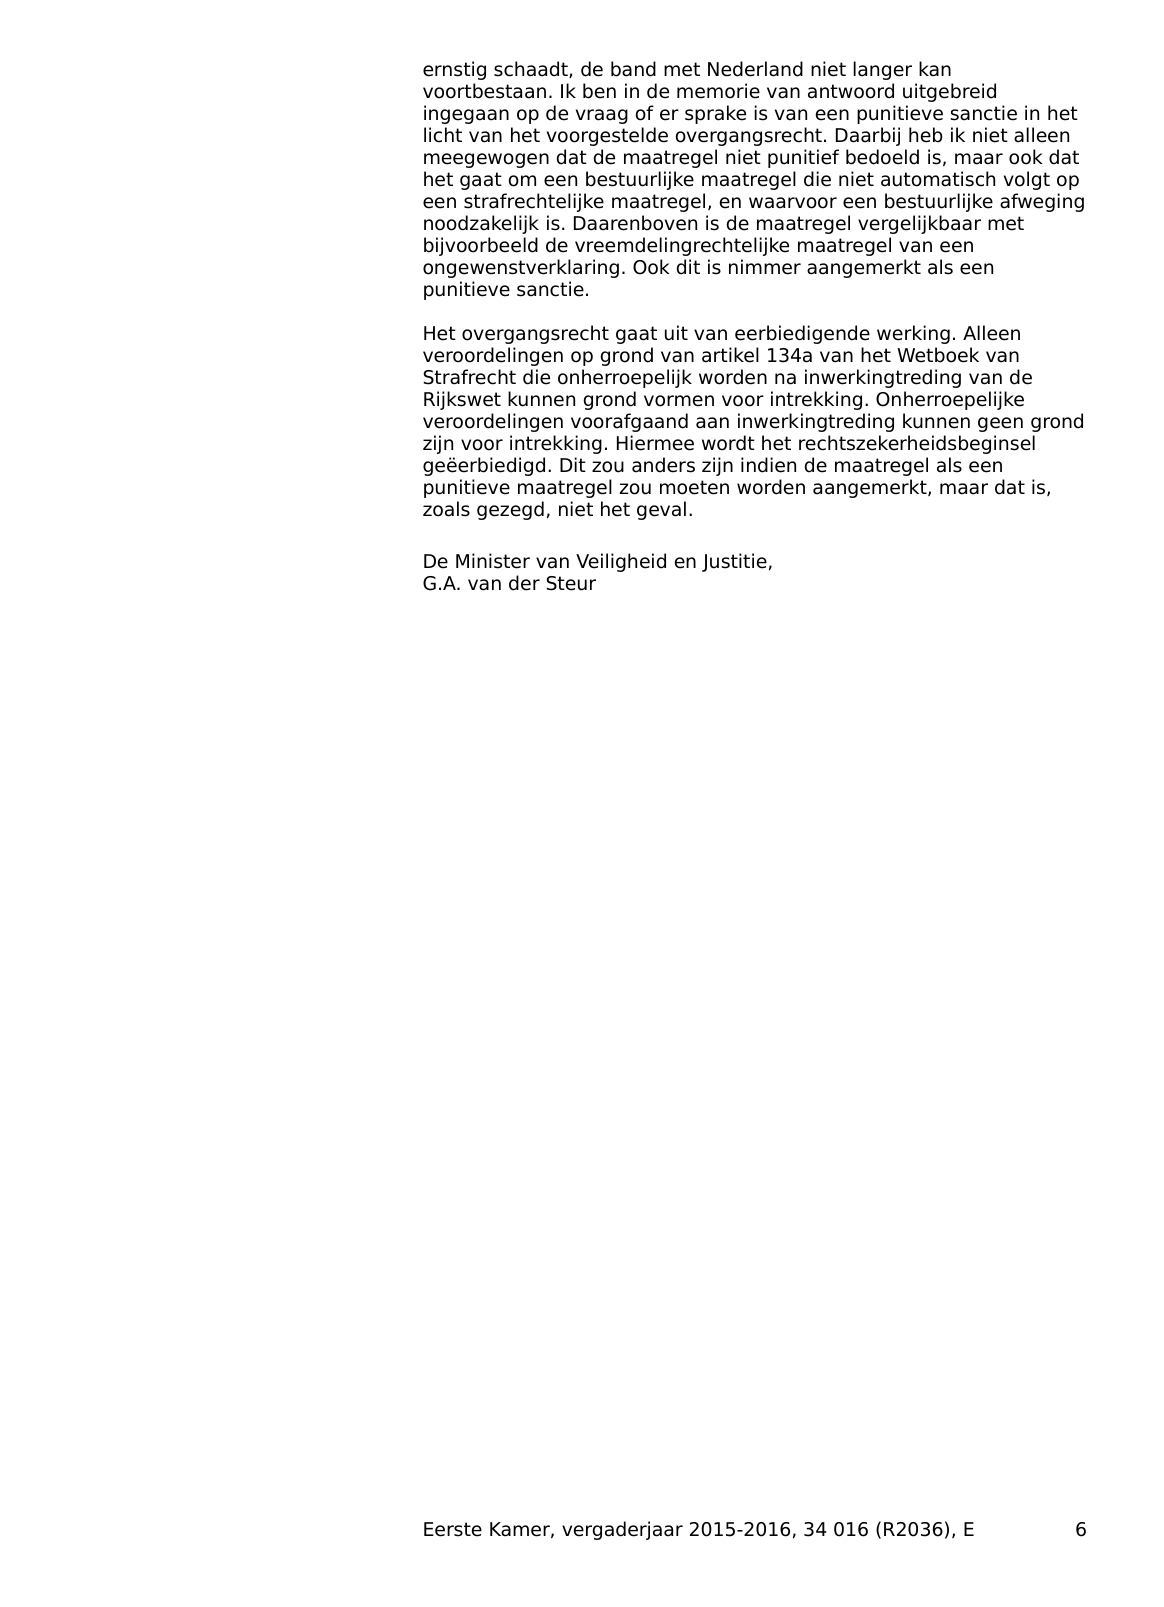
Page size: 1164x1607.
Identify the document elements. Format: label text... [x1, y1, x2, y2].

text Het overgangsrecht gaat uit van eerbiedigende werking. Alleen veroordelingen op grond van artikel 134a van het Wetboek van Strafrecht die onherroepelijk worden na inwerkingtreding van de Rijkswet kunnen grond vormen voor intrekking. Onherroepelijke veroordelingen voorafgaand aan inwerkingtreding kunnen geen grond zijn voor intrekking. Hiermee wordt het rechtszekerheidsbeginsel geëerbiedigd. Dit zou anders zijn indien de maatregel als een punitieve maatregel zou moeten worden aangemerkt, maar dat is, zoals gezegd, niet het geval. [422, 323, 1087, 521]
text ernstig schaadt, de band met Nederland niet langer kan voortbestaan. Ik ben in de memorie van antwoord uitgebreid ingegaan op de vraag of er sprake is van een punitieve sanctie in het licht van het voorgestelde overgangsrecht. Daarbij heb ik niet alleen meegewogen dat de maatregel niet punitief bedoeld is, maar ook dat het gaat om een bestuurlijke maatregel die niet automatisch volgt op een strafrechtelijke maatregel, en waarvoor een bestuurlijke afweging noodzakelijk is. Daarenboven is de maatregel vergelijkbaar met bijvoorbeeld de vreemdelingrechtelijke maatregel van een ongewenstverklaring. Ook dit is nimmer aangemerkt als een punitieve sanctie. [422, 59, 1087, 301]
text De Minister van Veiligheid en Justitie, G.A. van der Steur [422, 551, 1087, 595]
